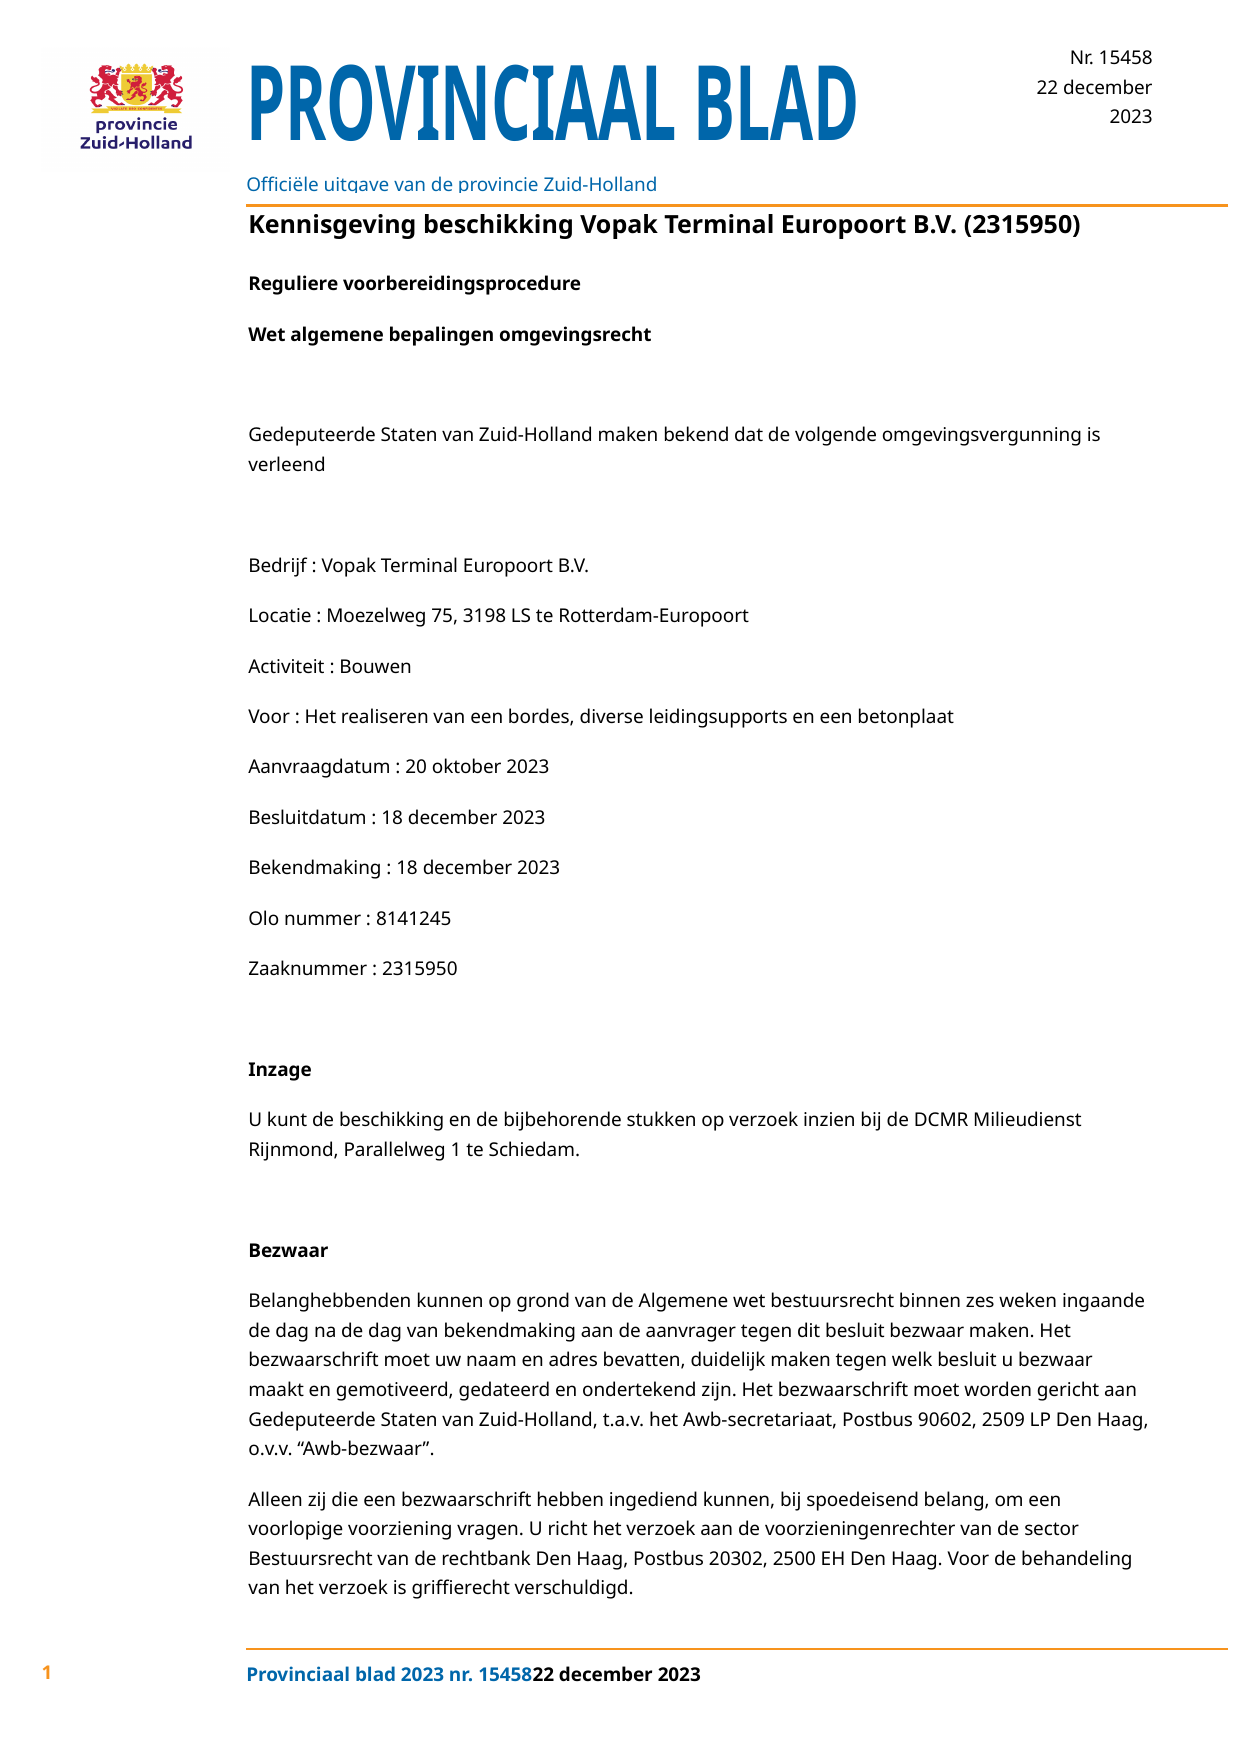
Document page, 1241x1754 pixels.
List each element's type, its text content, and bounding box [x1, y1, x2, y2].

text Voor : Het realiseren van een bordes, diverse leidingsupports en een betonplaat [248, 703, 1152, 729]
text Bezwaar [248, 1237, 1152, 1263]
text U kunt de beschikking en de bijbehorende stukken op verzoek inzien bij de DCMR Milieudienst Rijnmond, Parallelweg 1 te Schiedam. [248, 1107, 1152, 1162]
text Wet algemene bepalingen omgevingsrecht [248, 321, 1152, 346]
text Kennisgeving beschikking Vopak Terminal Europoort B.V. (2315950) [248, 207, 1152, 241]
picture [41, 47, 231, 172]
text Zaaknummer : 2315950 [248, 955, 1152, 981]
text Gedeputeerde Staten van Zuid-Holland maken bekend dat de volgende omgevingsvergunning is verleend [248, 422, 1152, 477]
text Aanvraagdatum : 20 oktober 2023 [248, 754, 1152, 779]
text Activiteit : Bouwen [248, 653, 1152, 678]
text Belanghebbenden kunnen op grond van de Algemene wet bestuursrecht binnen zes weken ingaande de dag na de dag van bekendmaking aan de aanvrager tegen dit besluit bezwaar maken. Het bezwaarschrift moet uw naam en adres bevatten, duidelijk maken tegen welk besluit u bezwaar maakt en gemotiveerd, gedateerd en ondertekend zijn. Het bezwaarschrift moet worden gericht aan Gedeputeerde Staten van Zuid-Holland, t.a.v. het Awb-secretariaat, Postbus 90602, 2509 LP Den Haag, o.v.v. “Awb-bezwaar”. [248, 1287, 1152, 1461]
text Bedrijf : Vopak Terminal Europoort B.V. [248, 552, 1152, 578]
text Bekendmaking : 18 december 2023 [248, 854, 1152, 880]
text Alleen zij die een bezwaarschrift hebben ingediend kunnen, bij spoedeisend belang, om een voorlopige voorziening vragen. U richt het verzoek aan de voorzieningenrechter van de sector Bestuursrecht van de rechtbank Den Haag, Postbus 20302, 2500 EH Den Haag. Voor de behandeling van het verzoek is griffierecht verschuldigd. [248, 1486, 1152, 1600]
text Reguliere voorbereidingsprocedure [248, 270, 1152, 296]
text Inzage [248, 1056, 1152, 1082]
text Locatie : Moezelweg 75, 3198 LS te Rotterdam-Europoort [248, 602, 1152, 628]
text Besluitdatum : 18 december 2023 [248, 804, 1152, 830]
text Olo nummer : 8141245 [248, 905, 1152, 931]
